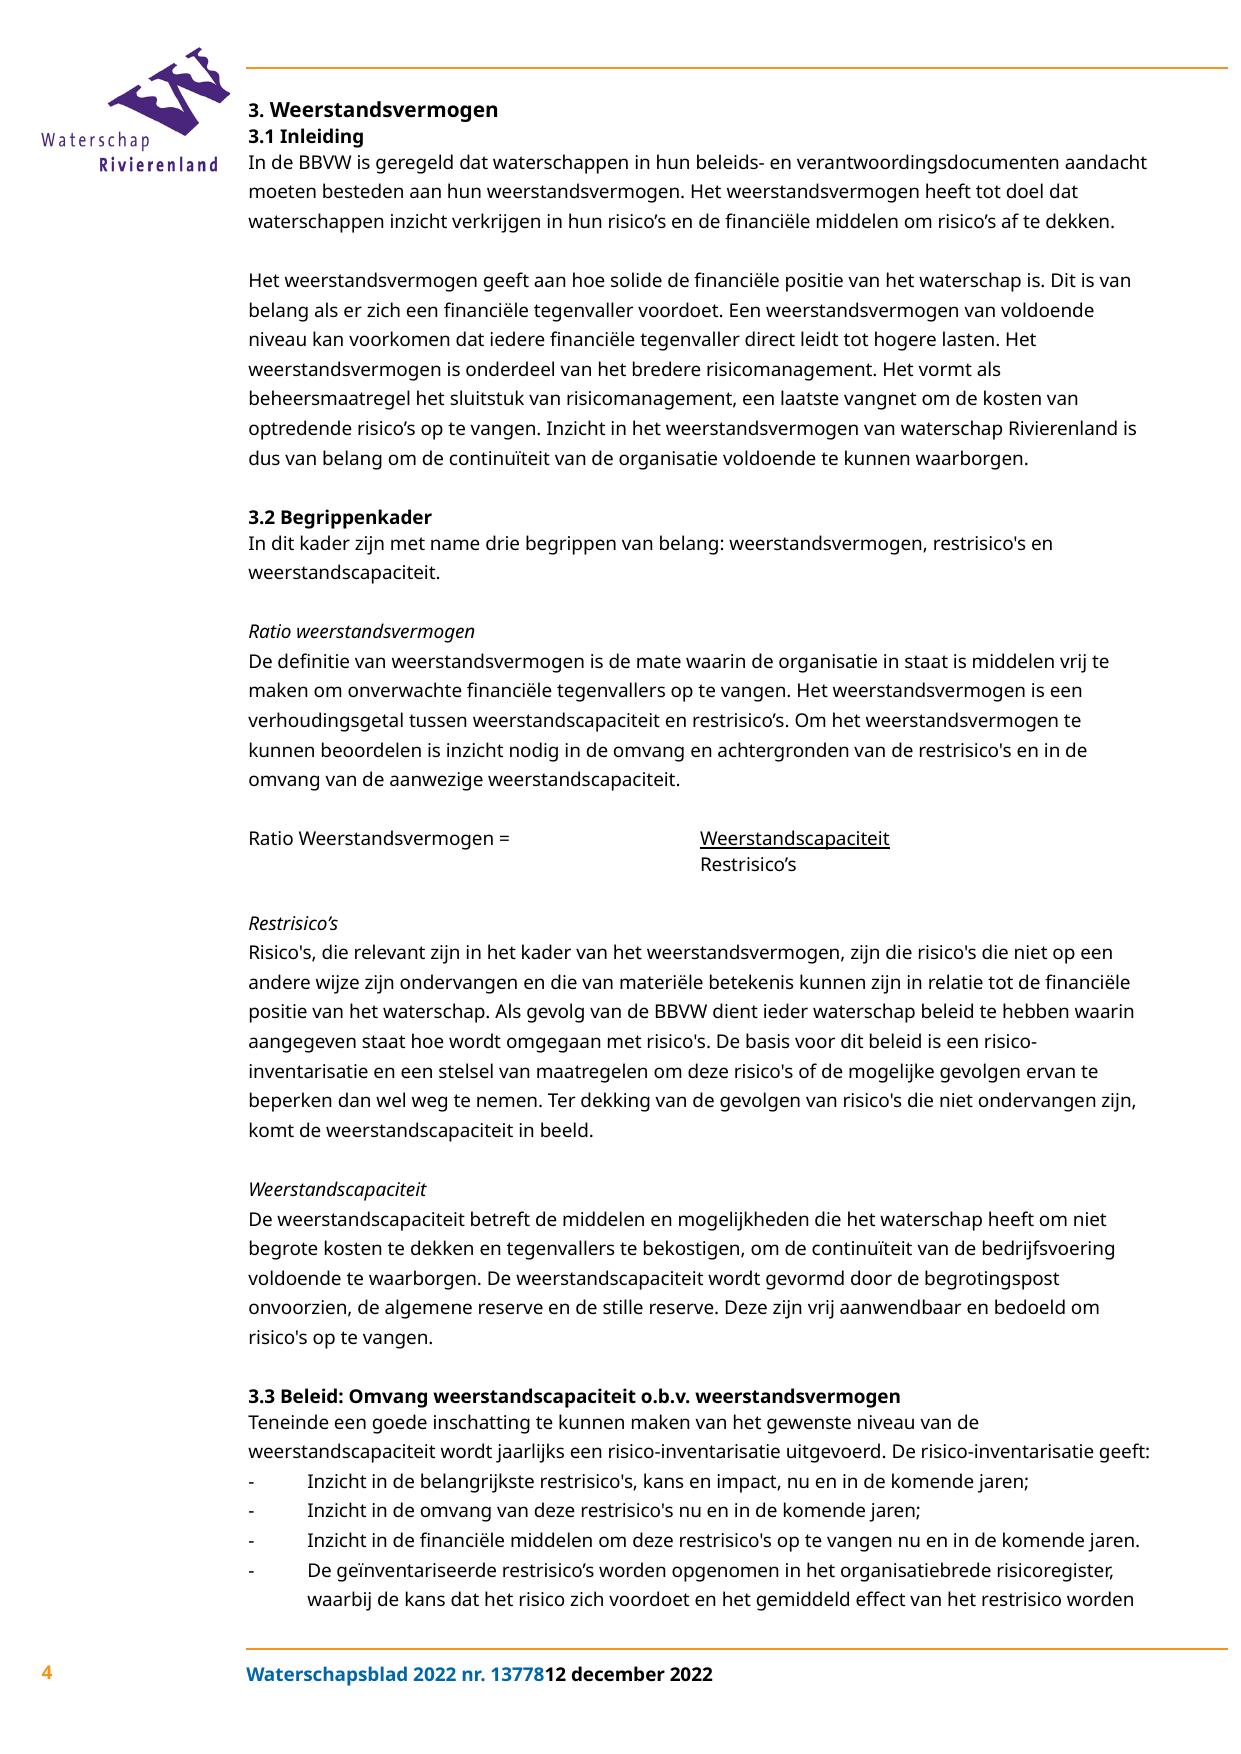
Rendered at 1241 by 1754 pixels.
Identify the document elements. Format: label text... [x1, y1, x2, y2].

text Ratio weerstandsvermogen [248, 618, 1152, 644]
text Weerstandscapaciteit [248, 1176, 1152, 1202]
text In de BBVW is geregeld dat waterschappen in hun beleids- en verantwoordingsdocumenten aandacht moeten besteden aan hun weerstandsvermogen. Het weerstandsvermogen heeft tot doel dat waterschappen inzicht verkrijgen in hun risico’s en de financiële middelen om risico’s af te dekken. [248, 149, 1152, 234]
text De weerstandscapaciteit betreft de middelen en mogelijkheden die het waterschap heeft om niet begrote kosten te dekken en tegenvallers te bekostigen, om de continuïteit van de bedrijfsvoering voldoende te waarborgen. De weerstandscapaciteit wordt gevormd door de begrotingspost onvoorzien, de algemene reserve en de stille reserve. Deze zijn vrij aanwendbaar en bedoeld om risico's op te vangen. [248, 1206, 1152, 1350]
text 3.1 Inleiding [248, 123, 1152, 149]
text 3.3 Beleid: Omvang weerstandscapaciteit o.b.v. weerstandsvermogen [248, 1383, 1152, 1409]
list Inzicht in de omvang van deze restrisico's nu en in de komende jaren; [248, 1498, 1152, 1523]
list De geïnventariseerde restrisico’s worden opgenomen in het organisatiebrede risicoregister, waarbij de kans dat het risico zich voordoet en het gemiddeld effect van het restrisico worden [248, 1557, 1152, 1612]
text Risico's, die relevant zijn in het kader van het weerstandsvermogen, zijn die risico's die niet op een andere wijze zijn ondervangen en die van materiële betekenis kunnen zijn in relatie tot de financiële positie van het waterschap. Als gevolg van de BBVW dient ieder waterschap beleid te hebben waarin aangegeven staat hoe wordt omgegaan met risico's. De basis voor dit beleid is een risico-inventarisatie en een stelsel van maatregelen om deze risico's of de mogelijke gevolgen ervan te beperken dan wel weg te nemen. Ter dekking van de gevolgen van risico's die niet ondervangen zijn, komt de weerstandscapaciteit in beeld. [248, 939, 1152, 1143]
picture [41, 47, 231, 172]
text 3. Weerstandsvermogen [248, 95, 1152, 123]
text De definitie van weerstandsvermogen is de mate waarin de organisatie in staat is middelen vrij te maken om onverwachte financiële tegenvallers op te vangen. Het weerstandsvermogen is een verhoudingsgetal tussen weerstandscapaciteit en restrisico’s. Om het weerstandsvermogen te kunnen beoordelen is inzicht nodig in de omvang en achtergronden van de restrisico's en in de omvang van de aanwezige weerstandscapaciteit. [248, 648, 1152, 792]
text In dit kader zijn met name drie begrippen van belang: weerstandsvermogen, restrisico's en weerstandscapaciteit. [248, 530, 1152, 585]
list Inzicht in de financiële middelen om deze restrisico's op te vangen nu en in de komende jaren. [248, 1527, 1152, 1553]
table_header Ratio Weerstandsvermogen = [248, 826, 700, 877]
text Restrisico’s [248, 910, 1152, 936]
table_cell Restrisico’s [700, 851, 1152, 877]
list Inzicht in de belangrijkste restrisico's, kans en impact, nu en in de komende jaren; [248, 1468, 1152, 1494]
text Teneinde een goede inschatting te kunnen maken van het gewenste niveau van de weerstandscapaciteit wordt jaarlijks een risico-inventarisatie uitgevoerd. De risico-inventarisatie geeft: [248, 1409, 1152, 1464]
table_header Weerstandscapaciteit [700, 826, 1152, 851]
text Het weerstandsvermogen geeft aan hoe solide de financiële positie van het waterschap is. Dit is van belang als er zich een financiële tegenvaller voordoet. Een weerstandsvermogen van voldoende niveau kan voorkomen dat iedere financiële tegenvaller direct leidt tot hogere lasten. Het weerstandsvermogen is onderdeel van het bredere risicomanagement. Het vormt als beheersmaatregel het sluitstuk van risicomanagement, een laatste vangnet om de kosten van optredende risico’s op te vangen. Inzicht in het weerstandsvermogen van waterschap Rivierenland is dus van belang om de continuïteit van de organisatie voldoende te kunnen waarborgen. [248, 267, 1152, 471]
text 3.2 Begrippenkader [248, 504, 1152, 530]
